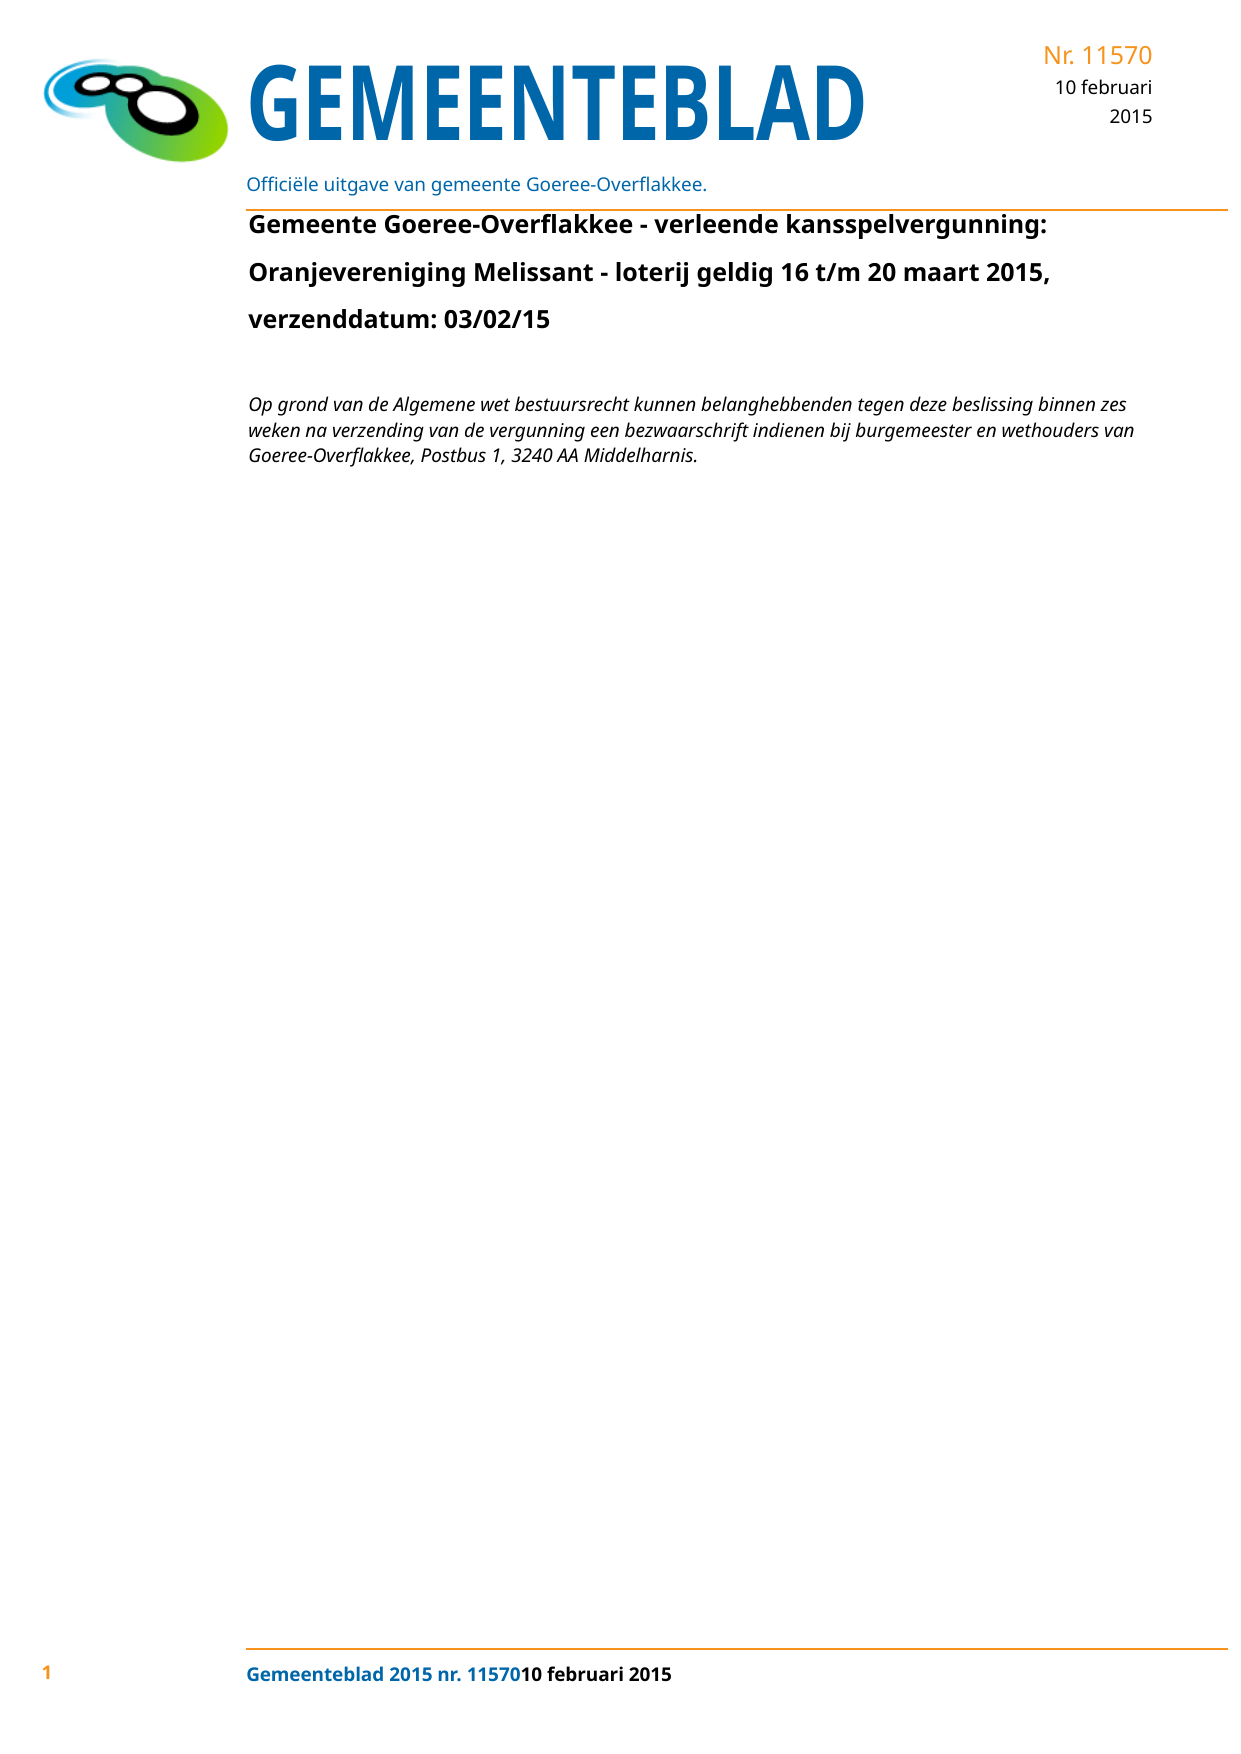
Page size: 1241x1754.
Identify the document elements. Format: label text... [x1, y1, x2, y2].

picture [41, 47, 231, 172]
text Op grond van de Algemene wet bestuursrecht kunnen belanghebbenden tegen deze beslissing binnen zes weken na verzending van de vergunning een bezwaarschrift indienen bij burgemeester en wethouders van Goeree-Overflakkee, Postbus 1, 3240 AA Middelharnis. [248, 391, 1152, 468]
text Gemeente Goeree-Overflakkee - verleende kansspelvergunning: Oranjevereniging Melissant - loterij geldig 16 t/m 20 maart 2015, verzenddatum: 03/02/15 [248, 211, 1152, 336]
